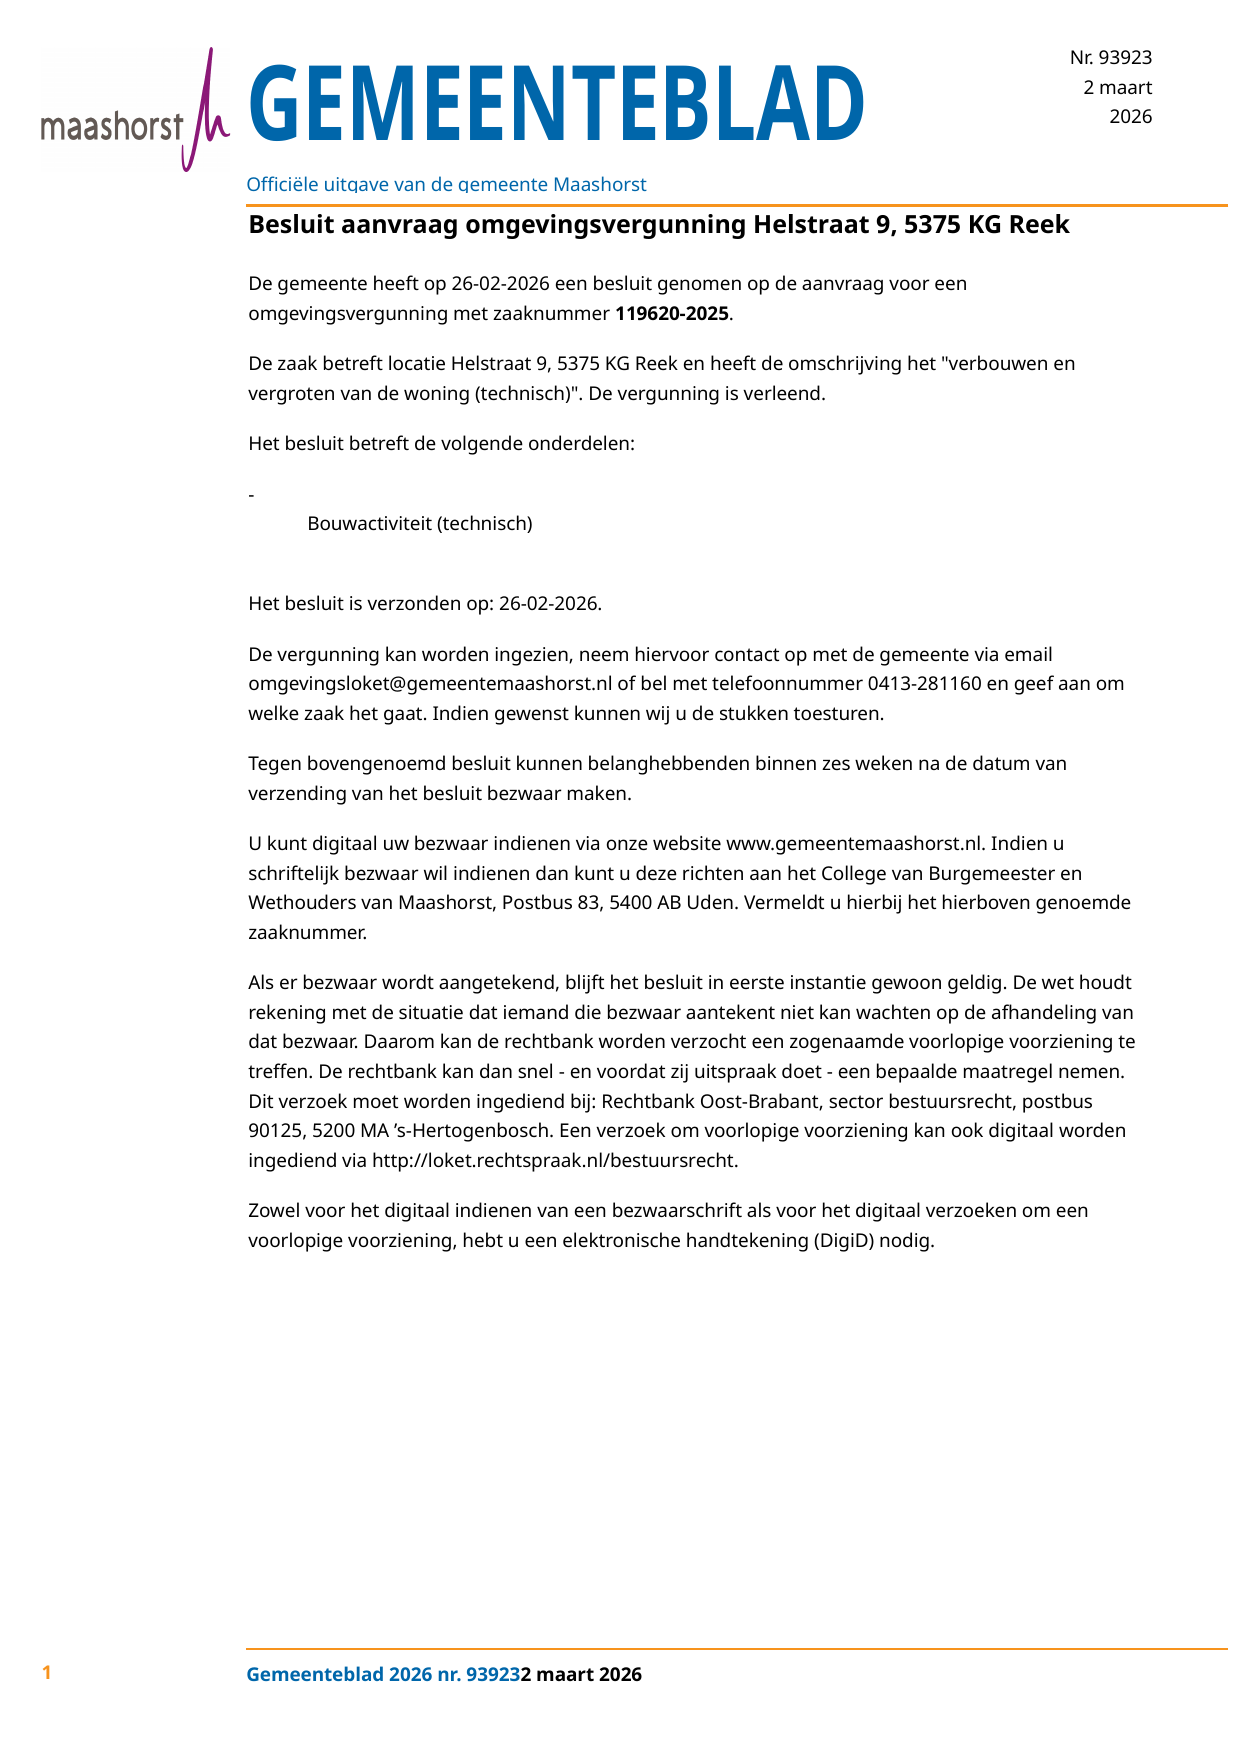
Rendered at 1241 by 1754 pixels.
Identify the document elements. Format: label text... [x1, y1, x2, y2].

text De gemeente heeft op 26-02-2026 een besluit genomen op de aanvraag voor een omgevingsvergunning met zaaknummer 119620-2025. [248, 270, 1152, 326]
list Bouwactiviteit (technisch) [248, 510, 1152, 536]
text Als er bezwaar wordt aangetekend, blijft het besluit in eerste instantie gewoon geldig. De wet houdt rekening met de situatie dat iemand die bezwaar aantekent niet kan wachten op de afhandeling van dat bezwaar. Daarom kan de rechtbank worden verzocht een zogenaamde voorlopige voorziening te treffen. De rechtbank kan dan snel - en voordat zij uitspraak doet - een bepaalde maatregel nemen. Dit verzoek moet worden ingediend bij: Rechtbank Oost-Brabant, sector bestuursrecht, postbus 90125, 5200 MA ’s-Hertogenbosch. Een verzoek om voorlopige voorziening kan ook digitaal worden ingediend via http://loket.rechtspraak.nl/bestuursrecht. [248, 969, 1152, 1173]
text Zowel voor het digitaal indienen van een bezwaarschrift als voor het digitaal verzoeken om een voorlopige voorziening, hebt u een elektronische handtekening (DigiD) nodig. [248, 1197, 1152, 1253]
text U kunt digitaal uw bezwaar indienen via onze website www.gemeentemaashorst.nl. Indien u schriftelijk bezwaar wil indienen dan kunt u deze richten aan het College van Burgemeester en Wethouders van Maashorst, Postbus 83, 5400 AB Uden. Vermeldt u hierbij het hierboven genoemde zaaknummer. [248, 830, 1152, 945]
text Het besluit is verzonden op: 26-02-2026. [248, 590, 1152, 616]
picture [41, 47, 231, 172]
text Besluit aanvraag omgevingsvergunning Helstraat 9, 5375 KG Reek [248, 207, 1152, 241]
text De vergunning kan worden ingezien, neem hiervoor contact op met de gemeente via email omgevingsloket@gemeentemaashorst.nl of bel met telefoonnummer 0413-281160 en geef aan om welke zaak het gaat. Indien gewenst kunnen wij u de stukken toesturen. [248, 641, 1152, 726]
text Het besluit betreft de volgende onderdelen: [248, 430, 1152, 456]
text De zaak betreft locatie Helstraat 9, 5375 KG Reek en heeft de omschrijving het "verbouwen en vergroten van de woning (technisch)". De vergunning is verleend. [248, 350, 1152, 406]
text Tegen bovengenoemd besluit kunnen belanghebbenden binnen zes weken na de datum van verzending van het besluit bezwaar maken. [248, 750, 1152, 806]
